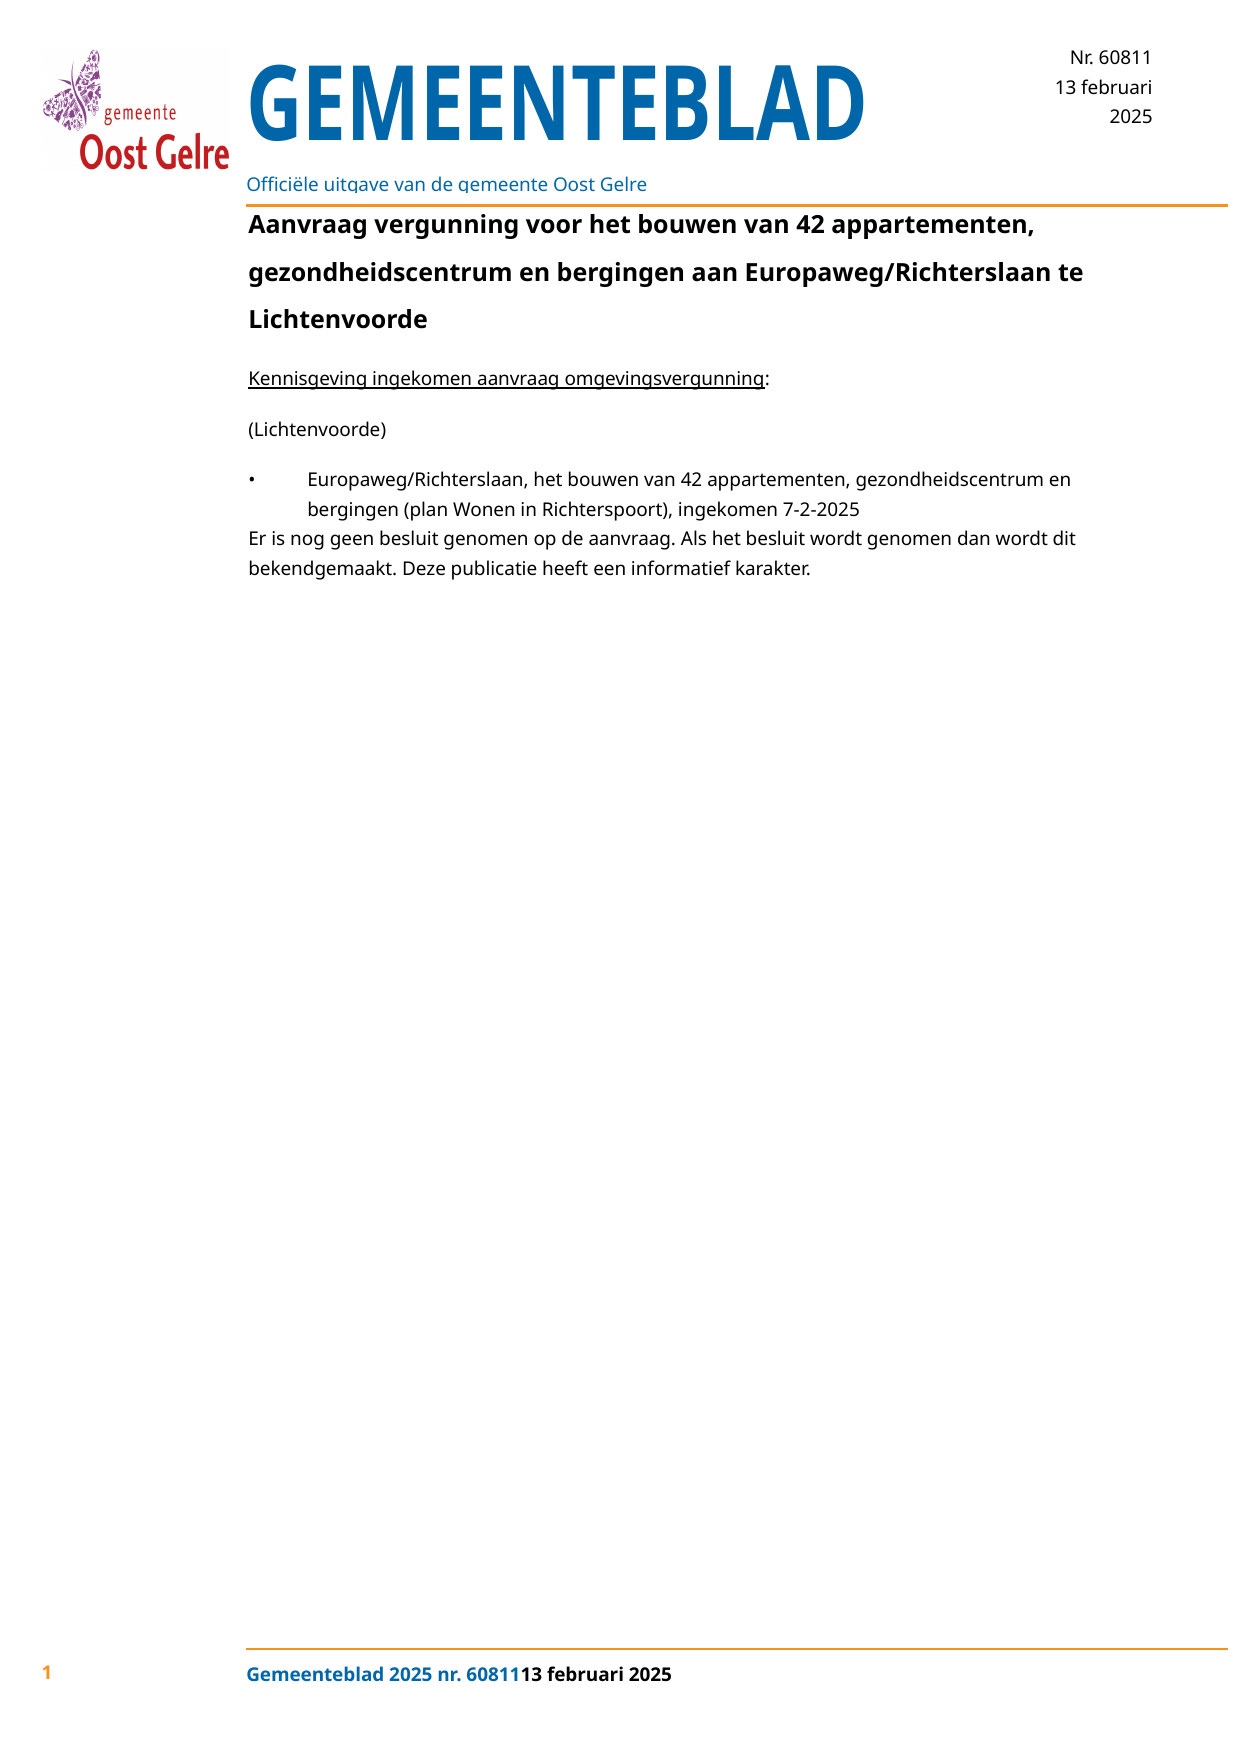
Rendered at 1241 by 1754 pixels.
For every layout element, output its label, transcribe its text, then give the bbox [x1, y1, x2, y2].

text Kennisgeving ingekomen aanvraag omgevingsvergunning: [248, 366, 1152, 391]
picture [41, 47, 231, 172]
text Aanvraag vergunning voor het bouwen van 42 appartementen, gezondheidscentrum en bergingen aan Europaweg/Richterslaan te Lichtenvoorde [248, 207, 1152, 336]
text Er is nog geen besluit genomen op de aanvraag. Als het besluit wordt genomen dan wordt dit bekendgemaakt. Deze publicatie heeft een informatief karakter. [248, 526, 1152, 581]
list Europaweg/Richterslaan, het bouwen van 42 appartementen, gezondheidscentrum en bergingen (plan Wonen in Richterspoort), ingekomen 7-2-2025 [248, 466, 1152, 522]
text (Lichtenvoorde) [248, 416, 1152, 442]
